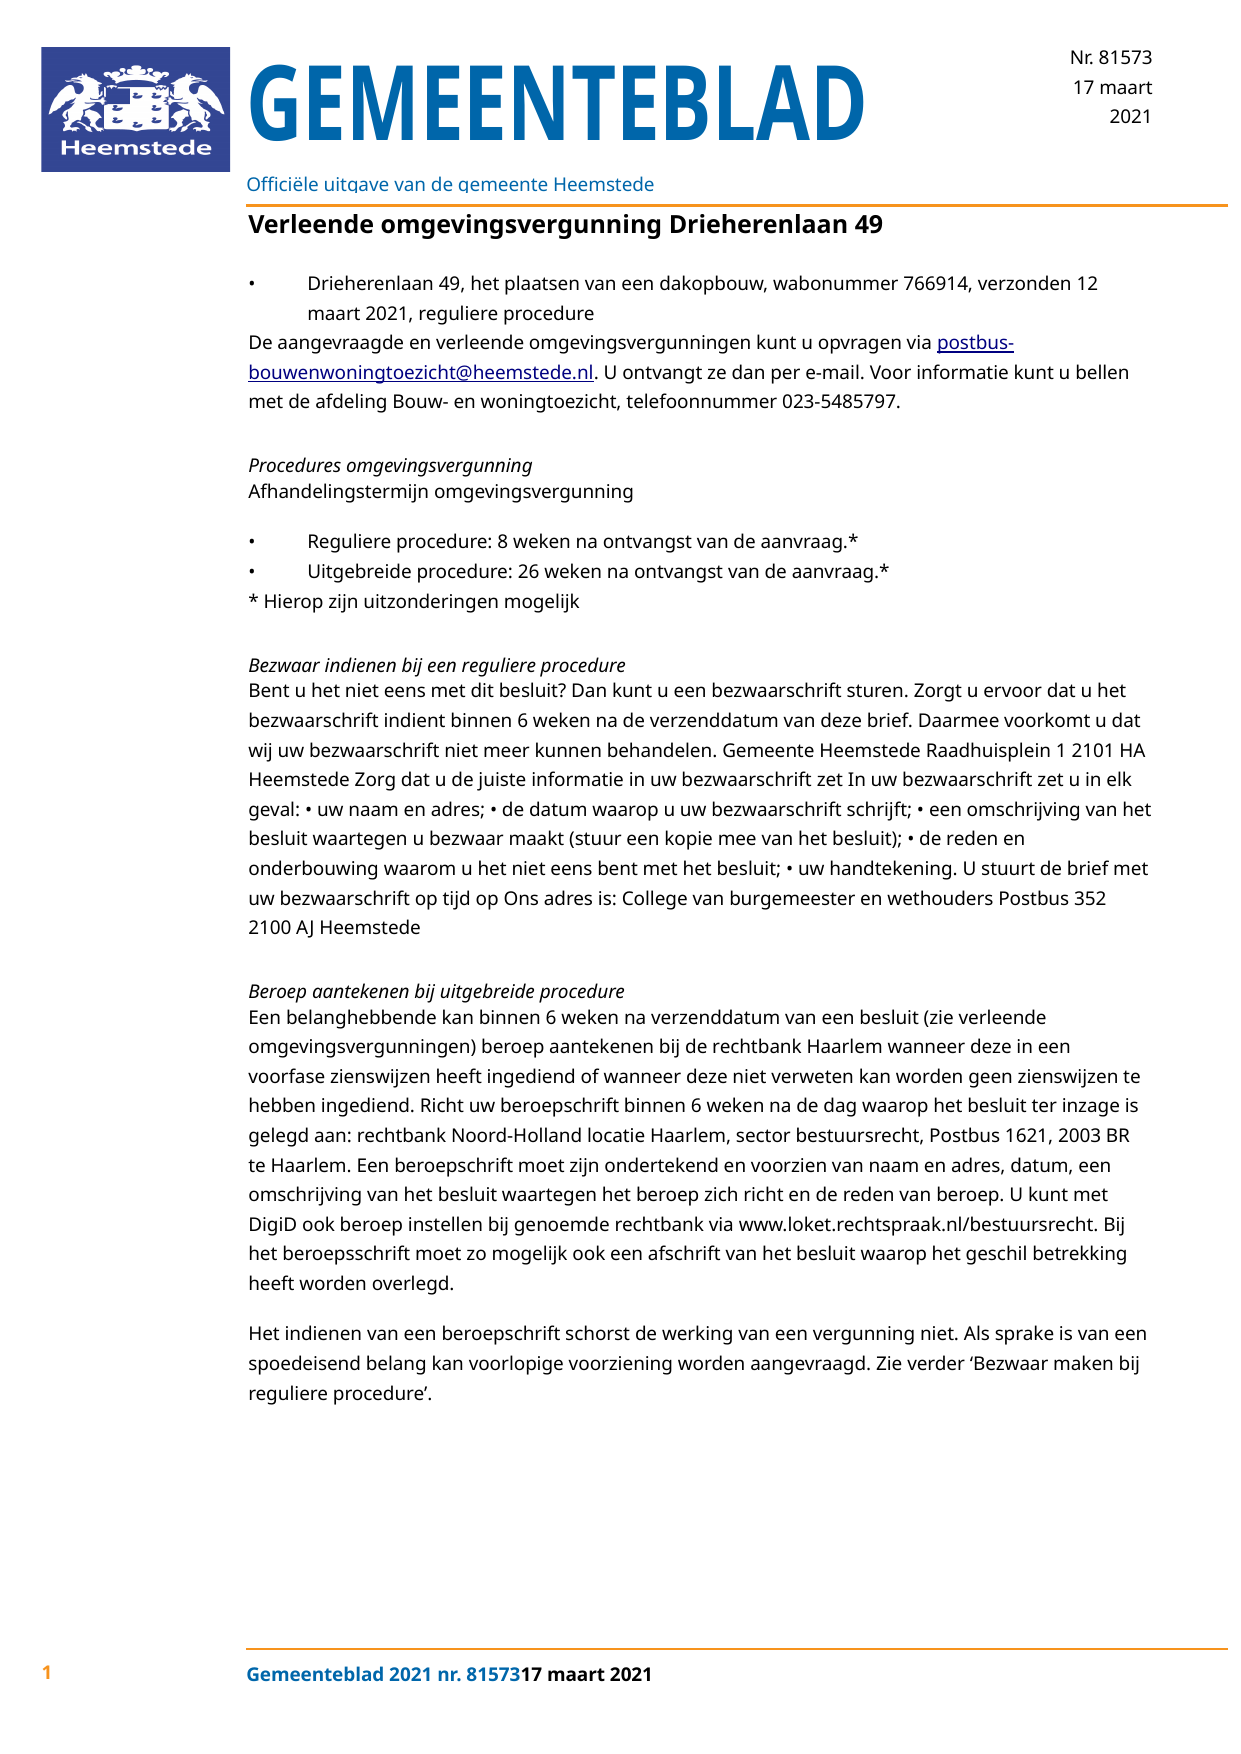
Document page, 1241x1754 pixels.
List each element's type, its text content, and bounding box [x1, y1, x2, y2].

text Bent u het niet eens met dit besluit? Dan kunt u een bezwaarschrift sturen. Zorgt u ervoor dat u het bezwaarschrift indient binnen 6 weken na de verzenddatum van deze brief. Daarmee voorkomt u dat wij uw bezwaarschrift niet meer kunnen behandelen. Gemeente Heemstede Raadhuisplein 1 2101 HA Heemstede Zorg dat u de juiste informatie in uw bezwaarschrift zet In uw bezwaarschrift zet u in elk geval: • uw naam en adres; • de datum waarop u uw bezwaarschrift schrijft; • een omschrijving van het besluit waartegen u bezwaar maakt (stuur een kopie mee van het besluit); • de reden en onderbouwing waarom u het niet eens bent met het besluit; • uw handtekening. U stuurt de brief met uw bezwaarschrift op tijd op Ons adres is: College van burgemeester en wethouders Postbus 352 2100 AJ Heemstede [248, 678, 1152, 940]
list Uitgebreide procedure: 26 weken na ontvangst van de aanvraag.* [248, 558, 1152, 584]
list Reguliere procedure: 8 weken na ontvangst van de aanvraag.* [248, 529, 1152, 554]
text Procedures omgevingsvergunning [248, 453, 1152, 478]
text Bezwaar indienen bij een reguliere procedure [248, 652, 1152, 678]
text De aangevraagde en verleende omgevingsvergunningen kunt u opvragen via postbus-bouwenwoningtoezicht@heemstede.nl. U ontvangt ze dan per e-mail. Voor informatie kunt u bellen met de afdeling Bouw- en woningtoezicht, telefoonnummer 023-5485797. [248, 329, 1152, 414]
text Beroep aantekenen bij uitgebreide procedure [248, 978, 1152, 1004]
text Het indienen van een beroepschrift schorst de werking van een vergunning niet. Als sprake is van een spoedeisend belang kan voorlopige voorziening worden aangevraagd. Zie verder ‘Bezwaar maken bij reguliere procedure’. [248, 1321, 1152, 1406]
list Drieherenlaan 49, het plaatsen van een dakopbouw, wabonummer 766914, verzonden 12 maart 2021, reguliere procedure [248, 270, 1152, 326]
picture [41, 47, 231, 172]
text Afhandelingstermijn omgevingsvergunning [248, 478, 1152, 504]
text Verleende omgevingsvergunning Drieherenlaan 49 [248, 207, 1152, 241]
text * Hierop zijn uitzonderingen mogelijk [248, 588, 1152, 614]
text Een belanghebbende kan binnen 6 weken na verzenddatum van een besluit (zie verleende omgevingsvergunningen) beroep aantekenen bij de rechtbank Haarlem wanneer deze in een voorfase zienswijzen heeft ingediend of wanneer deze niet verweten kan worden geen zienswijzen te hebben ingediend. Richt uw beroepschrift binnen 6 weken na de dag waarop het besluit ter inzage is gelegd aan: rechtbank Noord-Holland locatie Haarlem, sector bestuursrecht, Postbus 1621, 2003 BR te Haarlem. Een beroepschrift moet zijn ondertekend en voorzien van naam en adres, datum, een omschrijving van het besluit waartegen het beroep zich richt en de reden van beroep. U kunt met DigiD ook beroep instellen bij genoemde rechtbank via www.loket.rechtspraak.nl/bestuursrecht. Bij het beroepsschrift moet zo mogelijk ook een afschrift van het besluit waarop het geschil betrekking heeft worden overlegd. [248, 1004, 1152, 1296]
